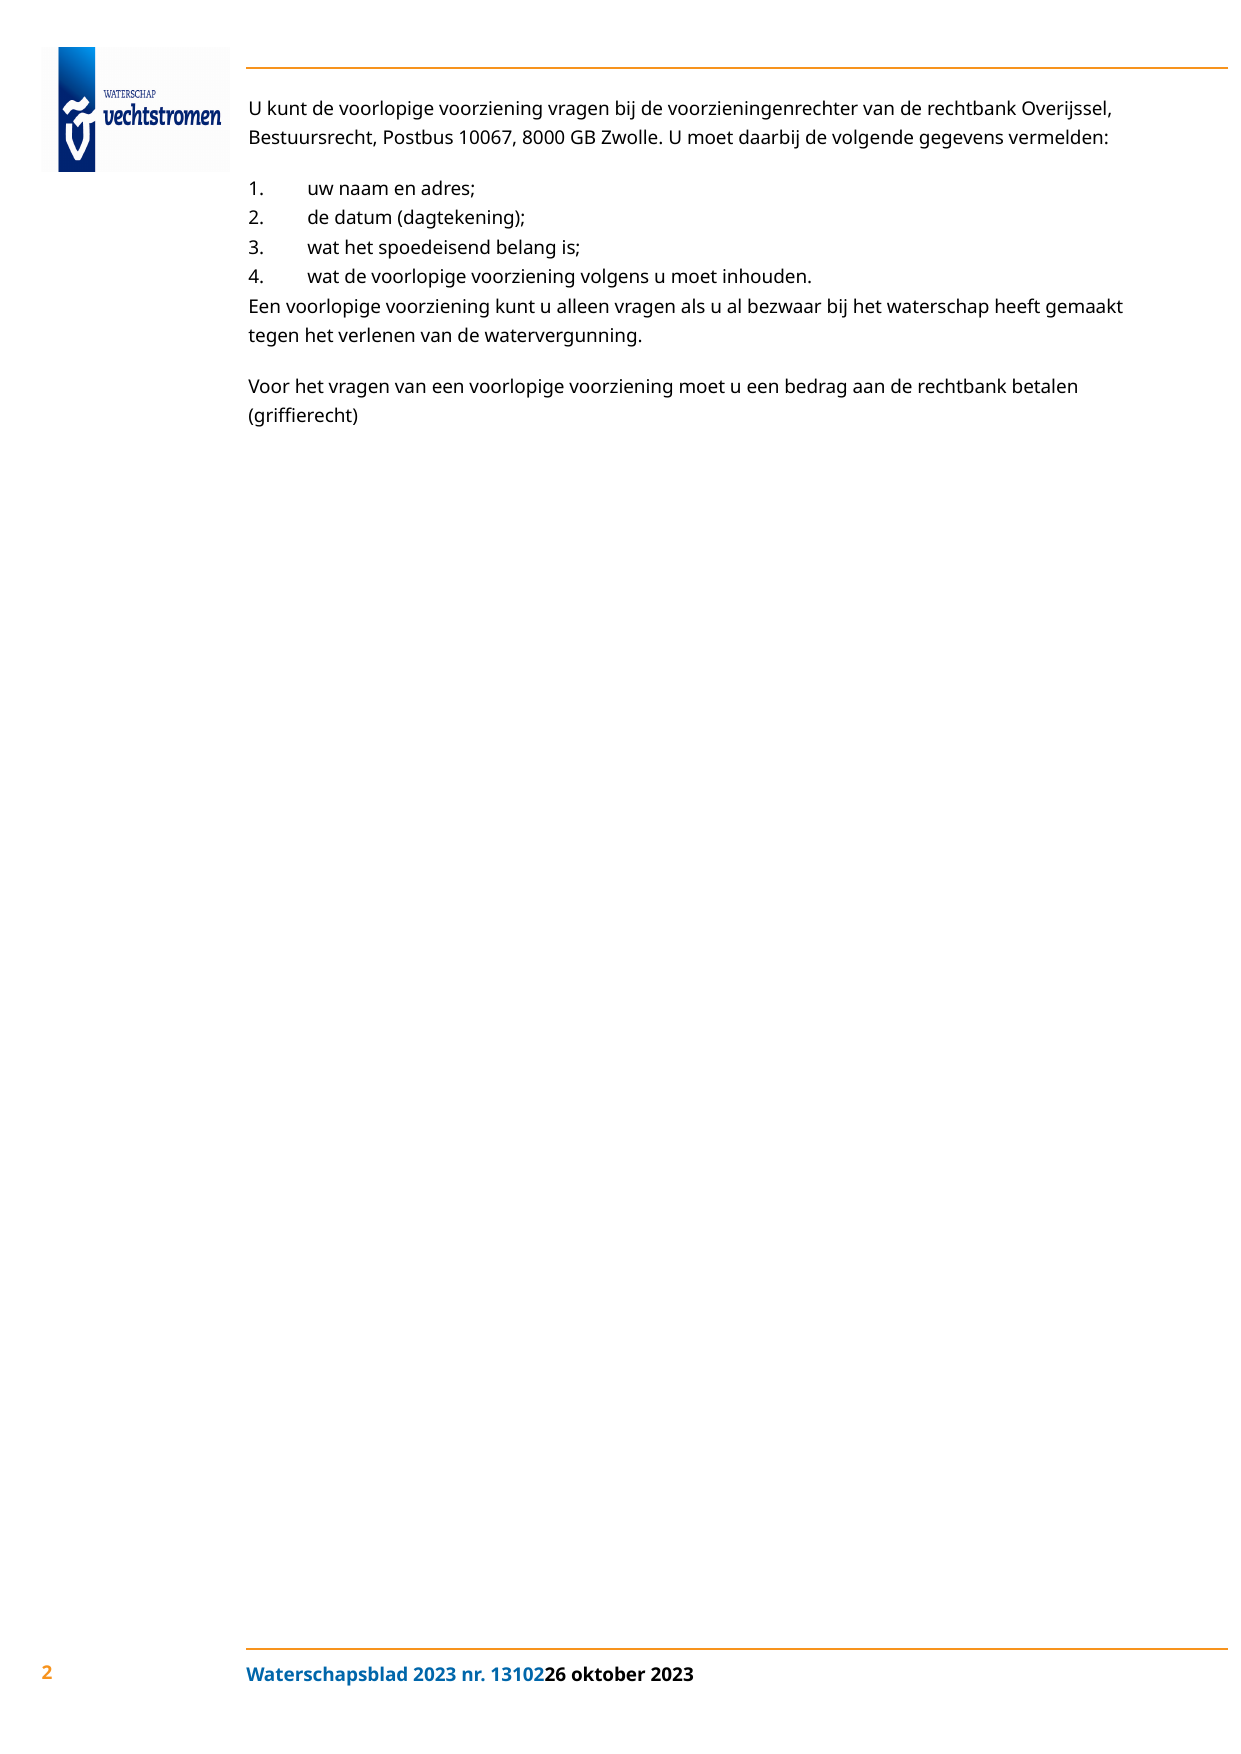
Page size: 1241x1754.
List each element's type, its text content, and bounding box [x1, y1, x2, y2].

list de datum (dagtekening); [248, 204, 1152, 230]
list wat het spoedeisend belang is; [248, 234, 1152, 260]
list uw naam en adres; [248, 175, 1152, 201]
text Een voorlopige voorziening kunt u alleen vragen als u al bezwaar bij het waterschap heeft gemaakt tegen het verlenen van de watervergunning. [248, 293, 1152, 348]
picture [41, 47, 231, 172]
text U kunt de voorlopige voorziening vragen bij de voorzieningenrechter van de rechtbank Overijssel, Bestuursrecht, Postbus 10067, 8000 GB Zwolle. U moet daarbij de volgende gegevens vermelden: [248, 95, 1152, 150]
text Voor het vragen van een voorlopige voorziening moet u een bedrag aan de rechtbank betalen (griffierecht) [248, 373, 1152, 428]
list wat de voorlopige voorziening volgens u moet inhouden. [248, 263, 1152, 289]
